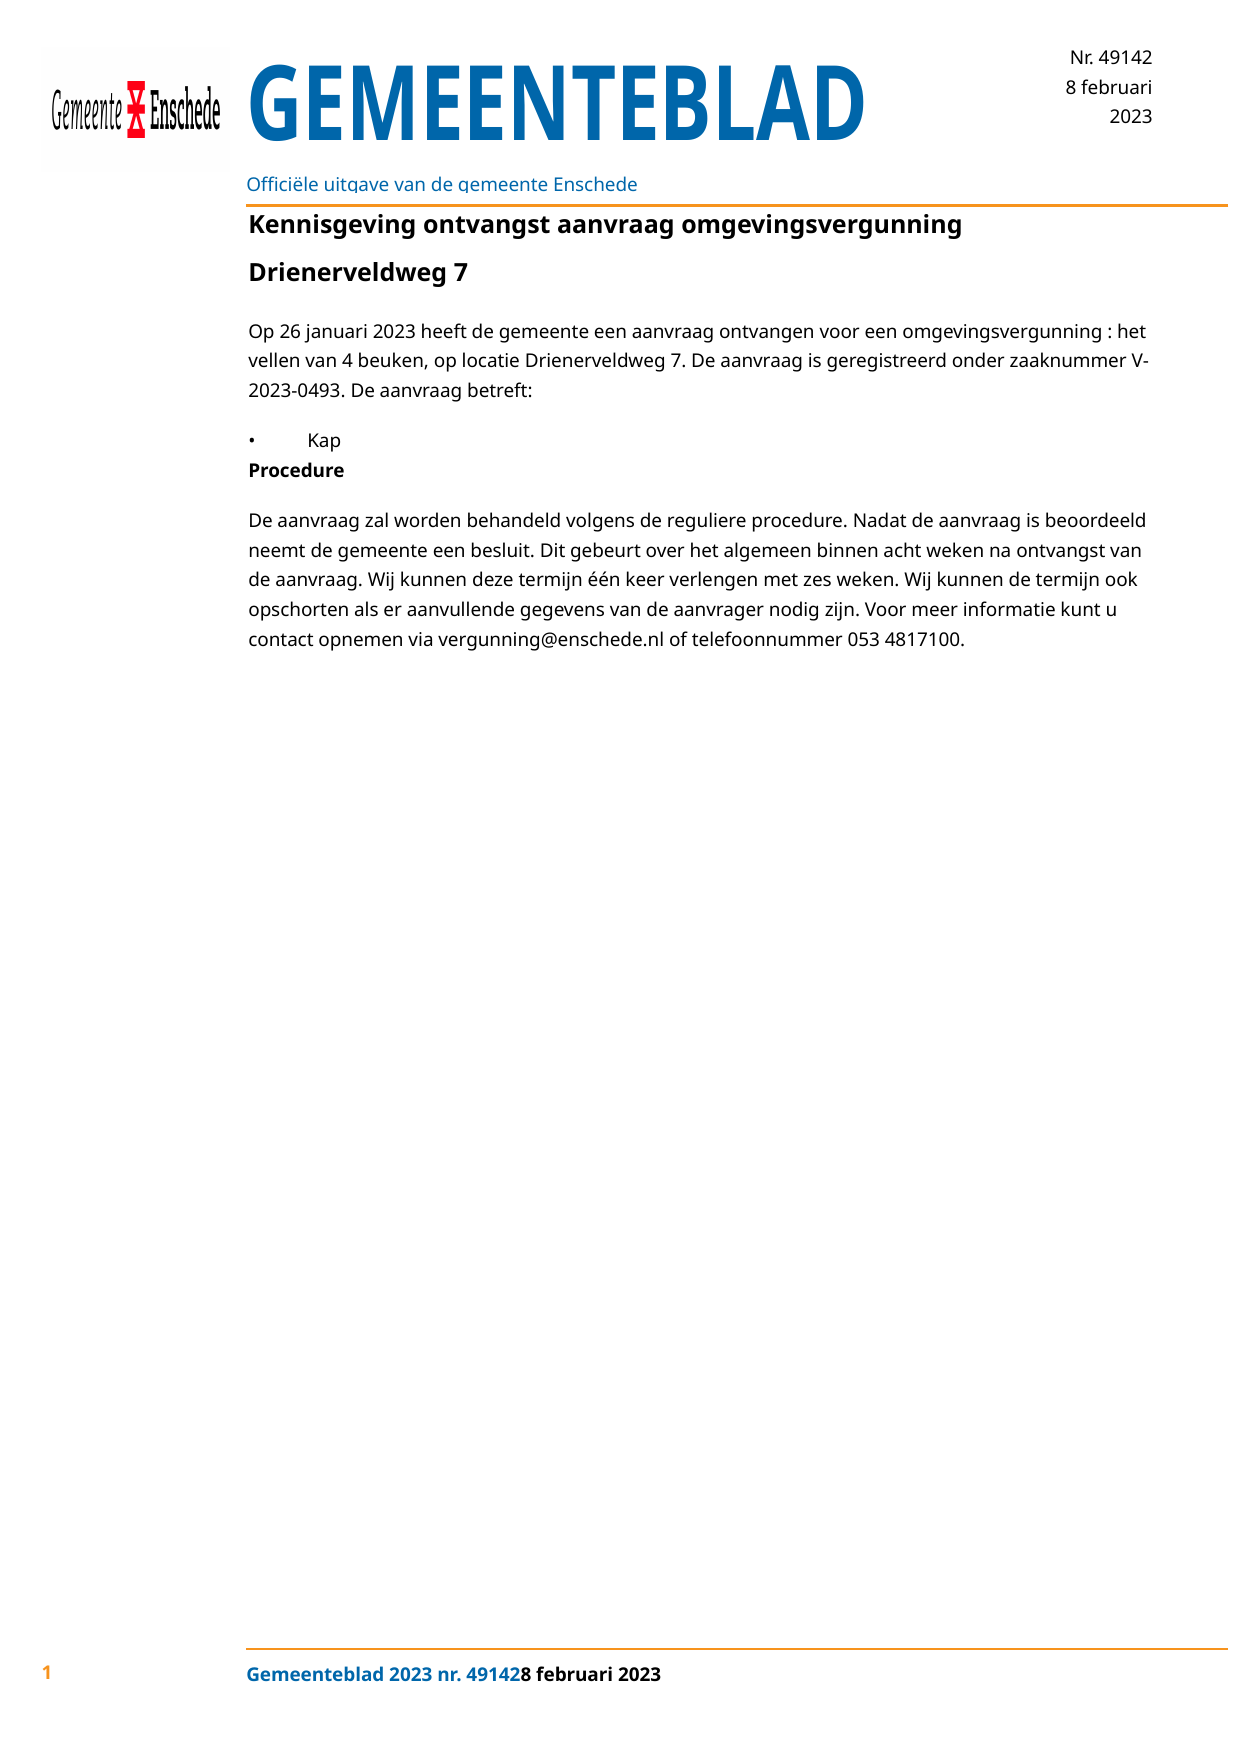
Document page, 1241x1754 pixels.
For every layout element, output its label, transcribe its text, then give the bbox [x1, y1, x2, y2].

picture [41, 47, 231, 172]
text Kennisgeving ontvangst aanvraag omgevingsvergunning Drienerveldweg 7 [248, 207, 1152, 288]
text De aanvraag zal worden behandeld volgens de reguliere procedure. Nadat de aanvraag is beoordeeld neemt de gemeente een besluit. Dit gebeurt over het algemeen binnen acht weken na ontvangst van de aanvraag. Wij kunnen deze termijn één keer verlengen met zes weken. Wij kunnen de termijn ook opschorten als er aanvullende gegevens van de aanvrager nodig zijn. Voor meer informatie kunt u contact opnemen via vergunning@enschede.nl of telefoonnummer 053 4817100. [248, 507, 1152, 652]
text Op 26 januari 2023 heeft de gemeente een aanvraag ontvangen voor een omgevingsvergunning : het vellen van 4 beuken, op locatie Drienerveldweg 7. De aanvraag is geregistreerd onder zaaknummer V-2023-0493. De aanvraag betreft: [248, 318, 1152, 403]
text Procedure [248, 457, 1152, 483]
list Kap [248, 427, 1152, 453]
